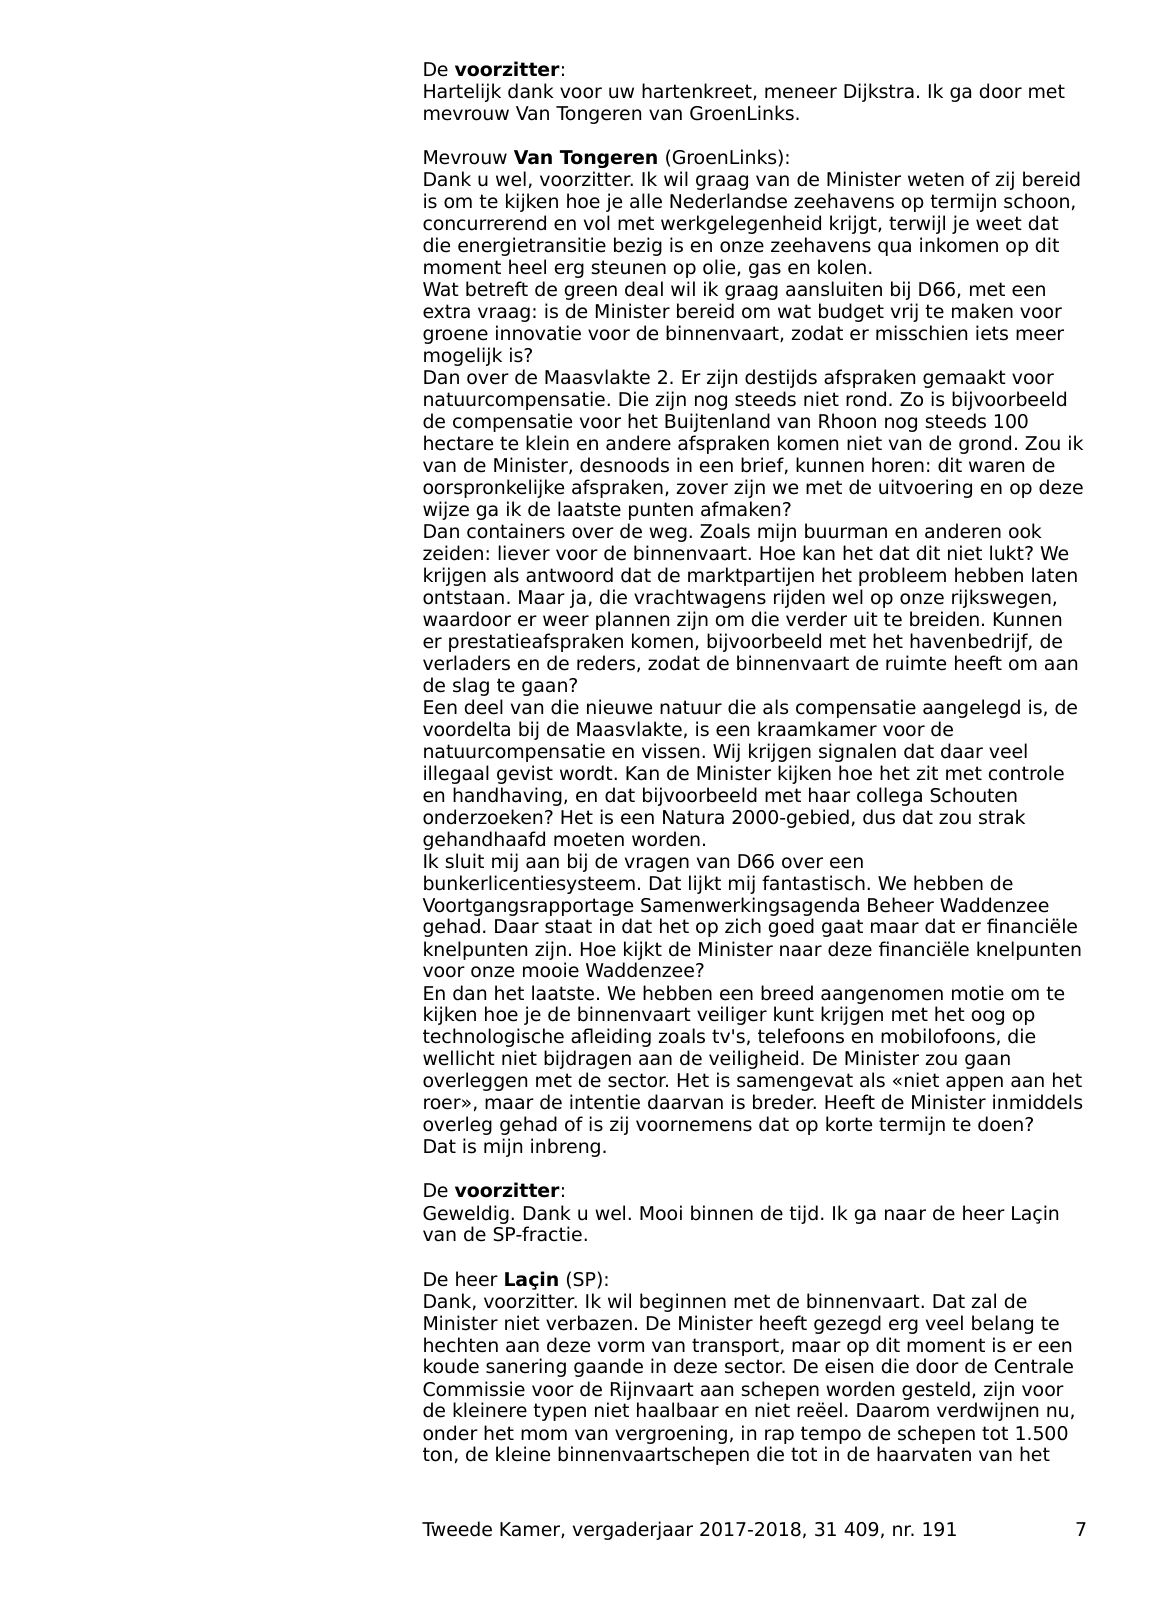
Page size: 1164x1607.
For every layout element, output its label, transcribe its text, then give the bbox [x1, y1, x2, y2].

text Dan over de Maasvlakte 2. Er zijn destijds afspraken gemaakt voor natuurcompensatie. Die zijn nog steeds niet rond. Zo is bijvoorbeeld de compensatie voor het Buijtenland van Rhoon nog steeds 100 hectare te klein en andere afspraken komen niet van de grond. Zou ik van de Minister, desnoods in een brief, kunnen horen: dit waren de oorspronkelijke afspraken, zover zijn we met de uitvoering en op deze wijze ga ik de laatste punten afmaken? [422, 367, 1087, 521]
text Dank, voorzitter. Ik wil beginnen met de binnenvaart. Dat zal de Minister niet verbazen. De Minister heeft gezegd erg veel belang te hechten aan deze vorm van transport, maar op dit moment is er een koude sanering gaande in deze sector. De eisen die door de Centrale Commissie voor de Rijnvaart aan schepen worden gesteld, zijn voor de kleinere typen niet haalbaar en niet reëel. Daarom verdwijnen nu, onder het mom van vergroening, in rap tempo de schepen tot 1.500 ton, de kleine binnenvaartschepen die tot in de haarvaten van het [422, 1291, 1087, 1466]
text Een deel van die nieuwe natuur die als compensatie aangelegd is, de voordelta bij de Maasvlakte, is een kraamkamer voor de natuurcompensatie en vissen. Wij krijgen signalen dat daar veel illegaal gevist wordt. Kan de Minister kijken hoe het zit met controle en handhaving, en dat bijvoorbeeld met haar collega Schouten onderzoeken? Het is een Natura 2000-gebied, dus dat zou strak gehandhaafd moeten worden. [422, 697, 1087, 851]
text Dan containers over de weg. Zoals mijn buurman en anderen ook zeiden: liever voor de binnenvaart. Hoe kan het dat dit niet lukt? We krijgen als antwoord dat de marktpartijen het probleem hebben laten ontstaan. Maar ja, die vrachtwagens rijden wel op onze rijkswegen, waardoor er weer plannen zijn om die verder uit te breiden. Kunnen er prestatieafspraken komen, bijvoorbeeld met het havenbedrijf, de verladers en de reders, zodat de binnenvaart de ruimte heeft om aan de slag te gaan? [422, 521, 1087, 697]
text Hartelijk dank voor uw hartenkreet, meneer Dijkstra. Ik ga door met mevrouw Van Tongeren van GroenLinks. [422, 81, 1087, 125]
text De voorzitter: [422, 59, 1087, 81]
text Dank u wel, voorzitter. Ik wil graag van de Minister weten of zij bereid is om te kijken hoe je alle Nederlandse zeehavens op termijn schoon, concurrerend en vol met werkgelegenheid krijgt, terwijl je weet dat die energietransitie bezig is en onze zeehavens qua inkomen op dit moment heel erg steunen op olie, gas en kolen. [422, 169, 1087, 279]
text De heer Laçin (SP): [422, 1268, 1087, 1291]
text Ik sluit mij aan bij de vragen van D66 over een bunkerlicentiesysteem. Dat lijkt mij fantastisch. We hebben de Voortgangsrapportage Samenwerkingsagenda Beheer Waddenzee gehad. Daar staat in dat het op zich goed gaat maar dat er financiële knelpunten zijn. Hoe kijkt de Minister naar deze financiële knelpunten voor onze mooie Waddenzee? [422, 851, 1087, 982]
text De voorzitter: [422, 1180, 1087, 1202]
text Mevrouw Van Tongeren (GroenLinks): [422, 147, 1087, 169]
text En dan het laatste. We hebben een breed aangenomen motie om te kijken hoe je de binnenvaart veiliger kunt krijgen met het oog op technologische afleiding zoals tv's, telefoons en mobilofoons, die wellicht niet bijdragen aan de veiligheid. De Minister zou gaan overleggen met de sector. Het is samengevat als «niet appen aan het roer», maar de intentie daarvan is breder. Heeft de Minister inmiddels overleg gehad of is zij voornemens dat op korte termijn te doen? [422, 982, 1087, 1136]
text Geweldig. Dank u wel. Mooi binnen de tijd. Ik ga naar de heer Laçin van de SP-fractie. [422, 1202, 1087, 1246]
text Wat betreft de green deal wil ik graag aansluiten bij D66, met een extra vraag: is de Minister bereid om wat budget vrij te maken voor groene innovatie voor de binnenvaart, zodat er misschien iets meer mogelijk is? [422, 279, 1087, 367]
text Dat is mijn inbreng. [422, 1136, 1087, 1158]
